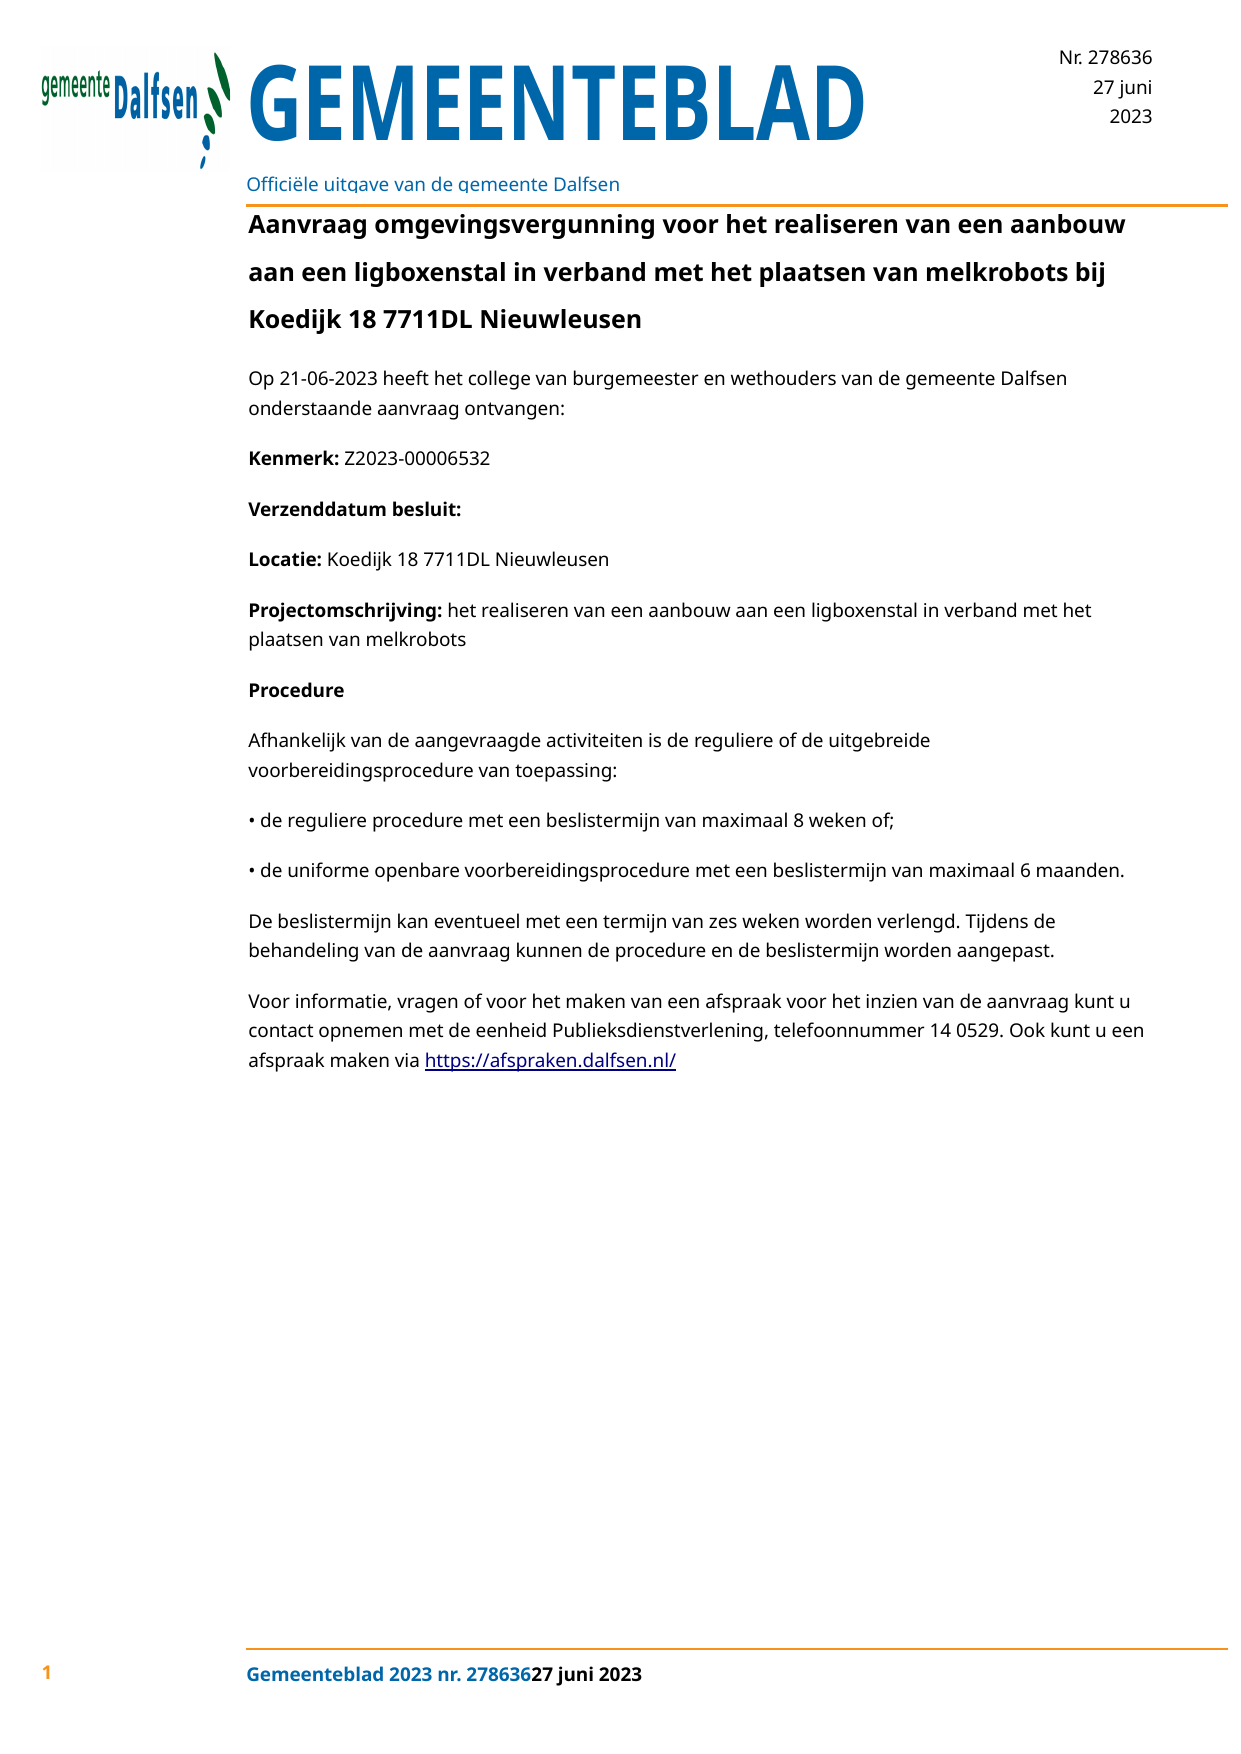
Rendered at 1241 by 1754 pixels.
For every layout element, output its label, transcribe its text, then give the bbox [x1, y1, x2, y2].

text Projectomschrijving: het realiseren van een aanbouw aan een ligboxenstal in verband met het plaatsen van melkrobots [248, 597, 1152, 652]
text Kenmerk: Z2023-00006532 [248, 446, 1152, 471]
text Op 21-06-2023 heeft het college van burgemeester en wethouders van de gemeente Dalfsen onderstaande aanvraag ontvangen: [248, 366, 1152, 421]
text Verzenddatum besluit: [248, 496, 1152, 522]
text De beslistermijn kan eventueel met een termijn van zes weken worden verlengd. Tijdens de behandeling van de aanvraag kunnen de procedure en de beslistermijn worden aangepast. [248, 908, 1152, 963]
text Procedure [248, 677, 1152, 702]
picture [41, 47, 231, 172]
text Voor informatie, vragen of voor het maken van een afspraak voor het inzien van de aanvraag kunt u contact opnemen met de eenheid Publieksdienstverlening, telefoonnummer 14 0529. Ook kunt u een afspraak maken via https://afspraken.dalfsen.nl/ [248, 988, 1152, 1073]
text • de reguliere procedure met een beslistermijn van maximaal 8 weken of; [248, 807, 1152, 833]
text Aanvraag omgevingsvergunning voor het realiseren van een aanbouw aan een ligboxenstal in verband met het plaatsen van melkrobots bij Koedijk 18 7711DL Nieuwleusen [248, 207, 1152, 336]
text Afhankelijk van de aangevraagde activiteiten is de reguliere of de uitgebreide voorbereidingsprocedure van toepassing: [248, 727, 1152, 782]
text Locatie: Koedijk 18 7711DL Nieuwleusen [248, 546, 1152, 572]
text • de uniforme openbare voorbereidingsprocedure met een beslistermijn van maximaal 6 maanden. [248, 858, 1152, 883]
